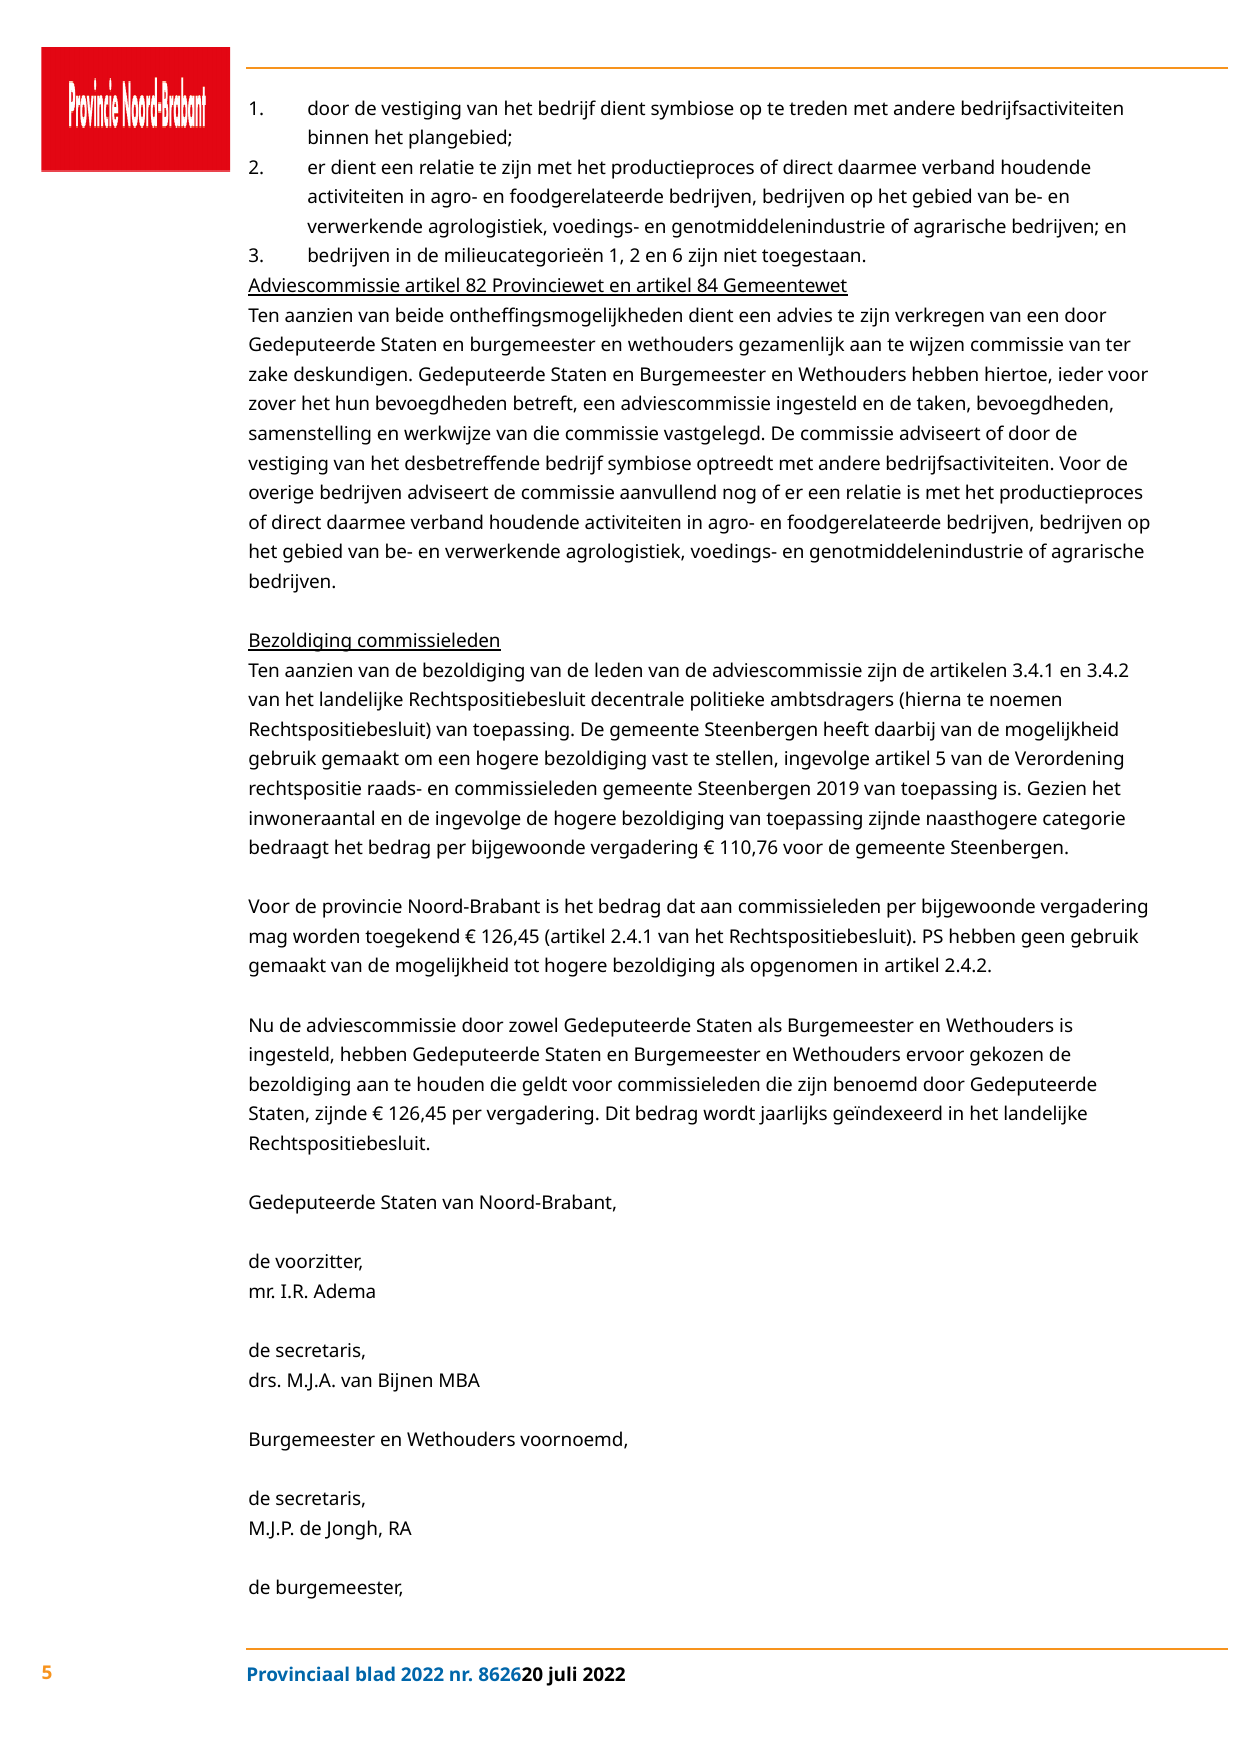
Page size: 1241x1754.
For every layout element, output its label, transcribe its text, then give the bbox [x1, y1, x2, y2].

list door de vestiging van het bedrijf dient symbiose op te treden met andere bedrijfsactiviteiten binnen het plangebied; [248, 95, 1152, 150]
list er dient een relatie te zijn met het productieproces of direct daarmee verband houdende activiteiten in agro- en foodgerelateerde bedrijven, bedrijven op het gebied van be- en verwerkende agrologistiek, voedings- en genotmiddelenindustrie of agrarische bedrijven; en [248, 154, 1152, 239]
text de voorzitter, [248, 1248, 1152, 1274]
text Nu de adviescommissie door zowel Gedeputeerde Staten als Burgemeester en Wethouders is ingesteld, hebben Gedeputeerde Staten en Burgemeester en Wethouders ervoor gekozen de bezoldiging aan te houden die geldt voor commissieleden die zijn benoemd door Gedeputeerde Staten, zijnde € 126,45 per vergadering. Dit bedrag wordt jaarlijks geïndexeerd in het landelijke Rechtspositiebesluit. [248, 1012, 1152, 1156]
list bedrijven in de milieucategorieën 1, 2 en 6 zijn niet toegestaan. [248, 243, 1152, 268]
text M.J.P. de Jongh, RA [248, 1515, 1152, 1541]
text Bezoldiging commissieleden [248, 627, 1152, 653]
text Voor de provincie Noord-Brabant is het bedrag dat aan commissieleden per bijgewoonde vergadering mag worden toegekend € 126,45 (artikel 2.4.1 van het Rechtspositiebesluit). PS hebben geen gebruik gemaakt van de mogelijkheid tot hogere bezoldiging als opgenomen in artikel 2.4.2. [248, 893, 1152, 978]
text de burgemeester, [248, 1574, 1152, 1600]
text Adviescommissie artikel 82 Provinciewet en artikel 84 Gemeentewet [248, 272, 1152, 298]
text Ten aanzien van beide ontheffingsmogelijkheden dient een advies te zijn verkregen van een door Gedeputeerde Staten en burgemeester en wethouders gezamenlijk aan te wijzen commissie van ter zake deskundigen. Gedeputeerde Staten en Burgemeester en Wethouders hebben hiertoe, ieder voor zover het hun bevoegdheden betreft, een adviescommissie ingesteld en de taken, bevoegdheden, samenstelling en werkwijze van die commissie vastgelegd. De commissie adviseert of door de vestiging van het desbetreffende bedrijf symbiose optreedt met andere bedrijfsactiviteiten. Voor de overige bedrijven adviseert de commissie aanvullend nog of er een relatie is met het productieproces of direct daarmee verband houdende activiteiten in agro- en foodgerelateerde bedrijven, bedrijven op het gebied van be- en verwerkende agrologistiek, voedings- en genotmiddelenindustrie of agrarische bedrijven. [248, 302, 1152, 594]
text Burgemeester en Wethouders voornoemd, [248, 1426, 1152, 1452]
text de secretaris, [248, 1485, 1152, 1511]
text Gedeputeerde Staten van Noord-Brabant, [248, 1189, 1152, 1215]
text Ten aanzien van de bezoldiging van de leden van de adviescommissie zijn de artikelen 3.4.1 en 3.4.2 van het landelijke Rechtspositiebesluit decentrale politieke ambtsdragers (hierna te noemen Rechtspositiebesluit) van toepassing. De gemeente Steenbergen heeft daarbij van de mogelijkheid gebruik gemaakt om een hogere bezoldiging vast te stellen, ingevolge artikel 5 van de Verordening rechtspositie raads- en commissieleden gemeente Steenbergen 2019 van toepassing is. Gezien het inwoneraantal en de ingevolge de hogere bezoldiging van toepassing zijnde naasthogere categorie bedraagt het bedrag per bijgewoonde vergadering € 110,76 voor de gemeente Steenbergen. [248, 657, 1152, 860]
picture [41, 47, 231, 172]
text drs. M.J.A. van Bijnen MBA [248, 1367, 1152, 1393]
text de secretaris, [248, 1337, 1152, 1363]
text mr. I.R. Adema [248, 1278, 1152, 1304]
